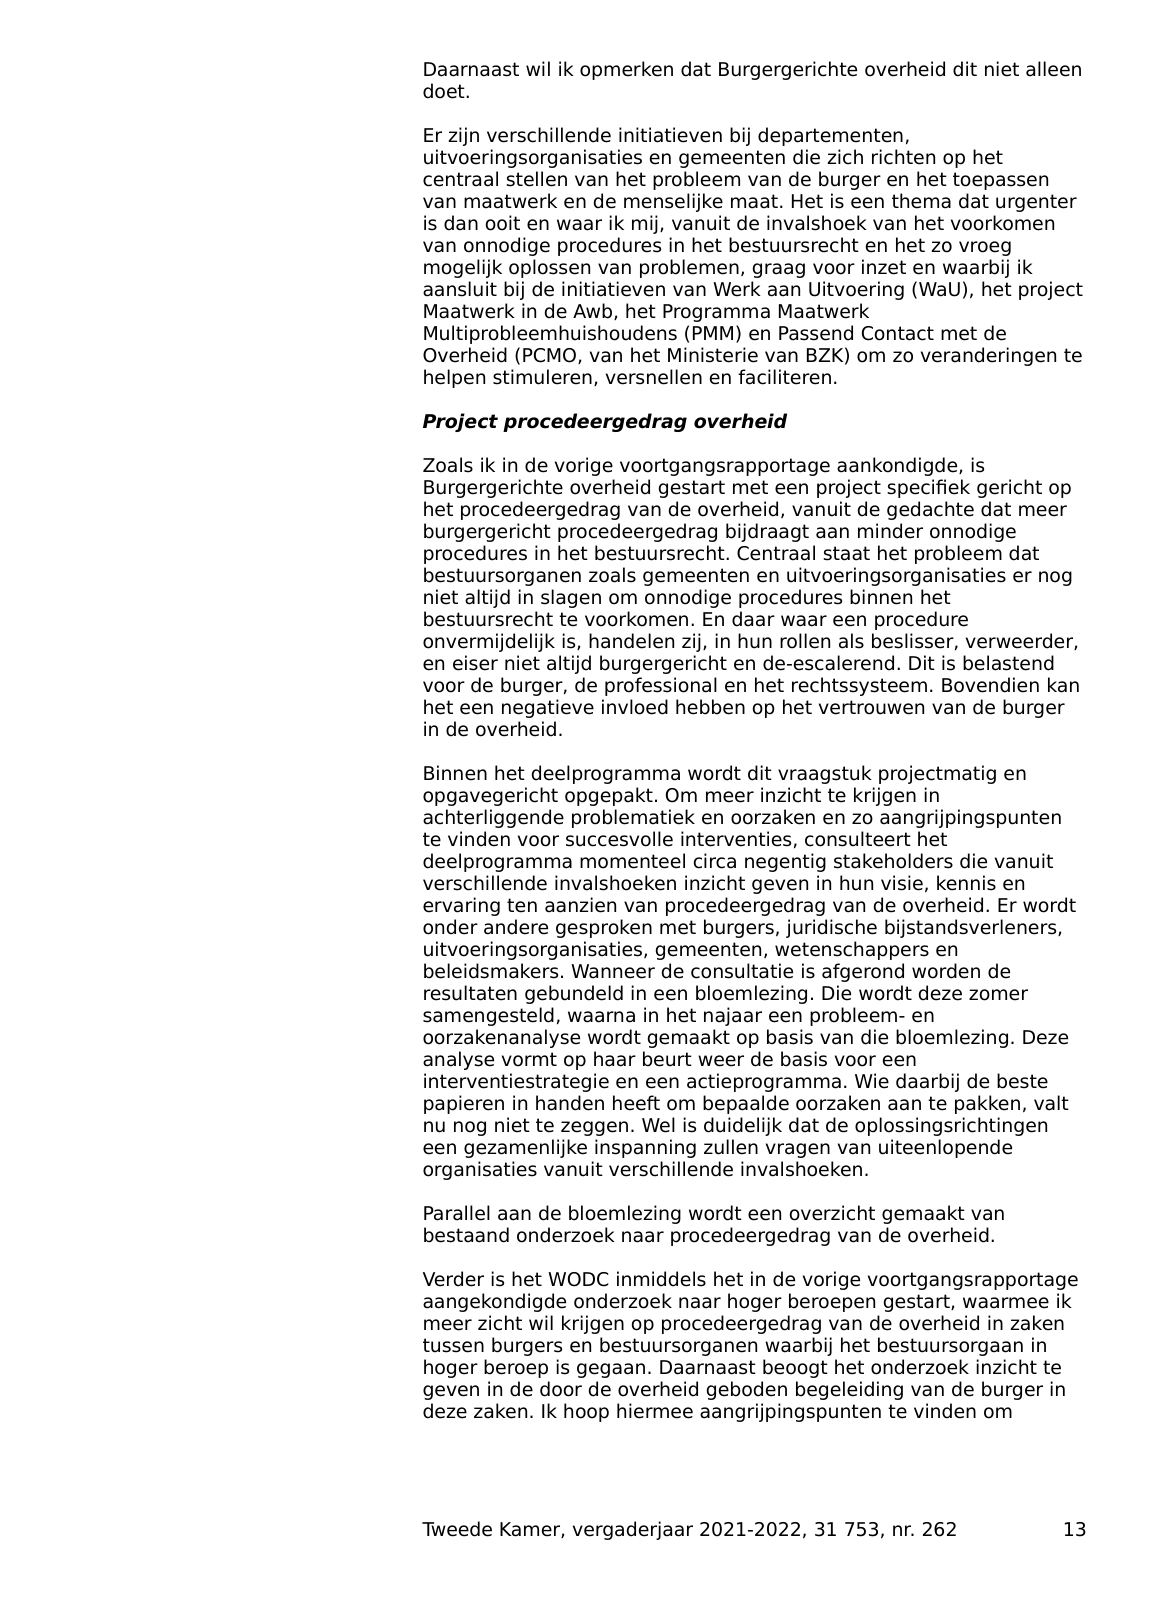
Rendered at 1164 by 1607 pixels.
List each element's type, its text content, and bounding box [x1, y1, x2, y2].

text Zoals ik in de vorige voortgangsrapportage aankondigde, is Burgergerichte overheid gestart met een project specifiek gericht op het procedeergedrag van de overheid, vanuit de gedachte dat meer burgergericht procedeergedrag bijdraagt aan minder onnodige procedures in het bestuursrecht. Centraal staat het probleem dat bestuursorganen zoals gemeenten en uitvoeringsorganisaties er nog niet altijd in slagen om onnodige procedures binnen het bestuursrecht te voorkomen. En daar waar een procedure onvermijdelijk is, handelen zij, in hun rollen als beslisser, verweerder, en eiser niet altijd burgergericht en de-escalerend. Dit is belastend voor de burger, de professional en het rechtssysteem. Bovendien kan het een negatieve invloed hebben op het vertrouwen van de burger in de overheid. [422, 455, 1087, 741]
text Parallel aan de bloemlezing wordt een overzicht gemaakt van bestaand onderzoek naar procedeergedrag van de overheid. [422, 1203, 1087, 1247]
subtitle Project procedeergedrag overheid [422, 411, 1087, 433]
text Er zijn verschillende initiatieven bij departementen, uitvoeringsorganisaties en gemeenten die zich richten op het centraal stellen van het probleem van de burger en het toepassen van maatwerk en de menselijke maat. Het is een thema dat urgenter is dan ooit en waar ik mij, vanuit de invalshoek van het voorkomen van onnodige procedures in het bestuursrecht en het zo vroeg mogelijk oplossen van problemen, graag voor inzet en waarbij ik aansluit bij de initiatieven van Werk aan Uitvoering (WaU), het project Maatwerk in de Awb, het Programma Maatwerk Multiprobleemhuishoudens (PMM) en Passend Contact met de Overheid (PCMO, van het Ministerie van BZK) om zo veranderingen te helpen stimuleren, versnellen en faciliteren. [422, 125, 1087, 389]
text Daarnaast wil ik opmerken dat Burgergerichte overheid dit niet alleen doet. [422, 59, 1087, 103]
text Verder is het WODC inmiddels het in de vorige voortgangsrapportage aangekondigde onderzoek naar hoger beroepen gestart, waarmee ik meer zicht wil krijgen op procedeergedrag van de overheid in zaken tussen burgers en bestuursorganen waarbij het bestuursorgaan in hoger beroep is gegaan. Daarnaast beoogt het onderzoek inzicht te geven in de door de overheid geboden begeleiding van de burger in deze zaken. Ik hoop hiermee aangrijpingspunten te vinden om [422, 1269, 1087, 1423]
text Binnen het deelprogramma wordt dit vraagstuk projectmatig en opgavegericht opgepakt. Om meer inzicht te krijgen in achterliggende problematiek en oorzaken en zo aangrijpingspunten te vinden voor succesvolle interventies, consulteert het deelprogramma momenteel circa negentig stakeholders die vanuit verschillende invalshoeken inzicht geven in hun visie, kennis en ervaring ten aanzien van procedeergedrag van de overheid. Er wordt onder andere gesproken met burgers, juridische bijstandsverleners, uitvoeringsorganisaties, gemeenten, wetenschappers en beleidsmakers. Wanneer de consultatie is afgerond worden de resultaten gebundeld in een bloemlezing. Die wordt deze zomer samengesteld, waarna in het najaar een probleem- en oorzakenanalyse wordt gemaakt op basis van die bloemlezing. Deze analyse vormt op haar beurt weer de basis voor een interventiestrategie en een actieprogramma. Wie daarbij de beste papieren in handen heeft om bepaalde oorzaken aan te pakken, valt nu nog niet te zeggen. Wel is duidelijk dat de oplossingsrichtingen een gezamenlijke inspanning zullen vragen van uiteenlopende organisaties vanuit verschillende invalshoeken. [422, 763, 1087, 1181]
